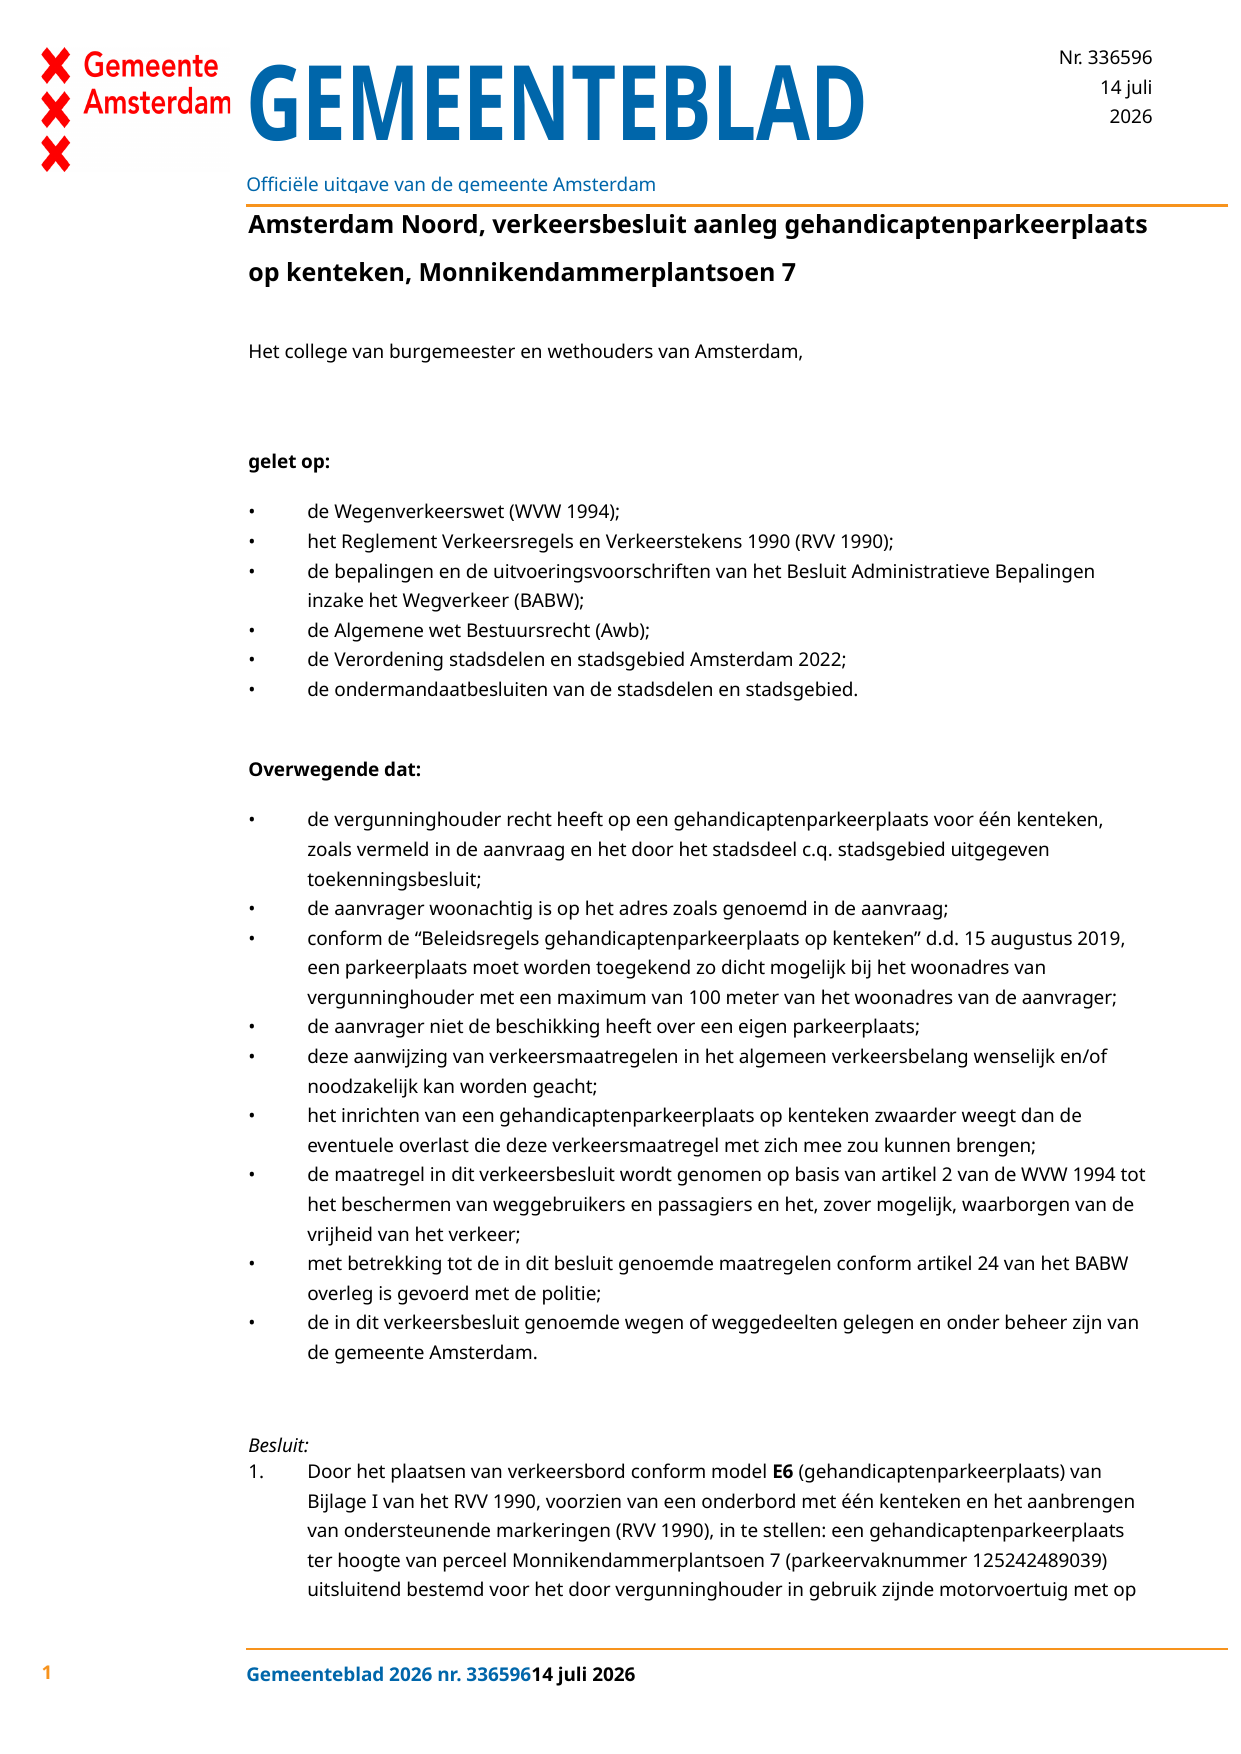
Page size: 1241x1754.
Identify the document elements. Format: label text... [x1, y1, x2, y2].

list met betrekking tot de in dit besluit genoemde maatregelen conform artikel 24 van het BABW overleg is gevoerd met de politie; [248, 1250, 1152, 1306]
list de aanvrager woonachtig is op het adres zoals genoemd in de aanvraag; [248, 895, 1152, 921]
list conform de “Beleidsregels gehandicaptenparkeerplaats op kenteken” d.d. 15 augustus 2019, een parkeerplaats moet worden toegekend zo dicht mogelijk bij het woonadres van vergunninghouder met een maximum van 100 meter van het woonadres van de aanvrager; [248, 925, 1152, 1010]
list de vergunninghouder recht heeft op een gehandicaptenparkeerplaats voor één kenteken, zoals vermeld in de aanvraag en het door het stadsdeel c.q. stadsgebied uitgegeven toekenningsbesluit; [248, 807, 1152, 891]
list de maatregel in dit verkeersbesluit wordt genomen op basis van artikel 2 van de WVW 1994 tot het beschermen van weggebruikers en passagiers en het, zover mogelijk, waarborgen van de vrijheid van het verkeer; [248, 1162, 1152, 1246]
list de ondermandaatbesluiten van de stadsdelen en stadsgebied. [248, 676, 1152, 702]
list deze aanwijzing van verkeersmaatregelen in het algemeen verkeersbelang wenselijk en/of noodzakelijk kan worden geacht; [248, 1043, 1152, 1098]
list de Algemene wet Bestuursrecht (Awb); [248, 617, 1152, 643]
list de bepalingen en de uitvoeringsvoorschriften van het Besluit Administratieve Bepalingen inzake het Wegverkeer (BABW); [248, 558, 1152, 613]
text Het college van burgemeester en wethouders van Amsterdam, [248, 339, 1152, 364]
text Amsterdam Noord, verkeersbesluit aanleg gehandicaptenparkeerplaats op kenteken, Monnikendammerplantsoen 7 [248, 207, 1152, 288]
list de Verordening stadsdelen en stadsgebied Amsterdam 2022; [248, 647, 1152, 672]
picture [41, 47, 231, 172]
text Overwegende dat: [248, 756, 1152, 782]
list de in dit verkeersbesluit genoemde wegen of weggedeelten gelegen en onder beheer zijn van de gemeente Amsterdam. [248, 1309, 1152, 1365]
list de Wegenverkeerswet (WVW 1994); [248, 499, 1152, 524]
list de aanvrager niet de beschikking heeft over een eigen parkeerplaats; [248, 1014, 1152, 1039]
list het Reglement Verkeersregels en Verkeerstekens 1990 (RVV 1990); [248, 528, 1152, 554]
list Door het plaatsen van verkeersbord conform model E6 (gehandicaptenparkeerplaats) van Bijlage I van het RVV 1990, voorzien van een onderbord met één kenteken en het aanbrengen van ondersteunende markeringen (RVV 1990), in te stellen: een gehandicaptenparkeerplaats ter hoogte van perceel Monnikendammerplantsoen 7 (parkeervaknummer 125242489039) uitsluitend bestemd voor het door vergunninghouder in gebruik zijnde motorvoertuig met op [248, 1458, 1152, 1602]
text Besluit: [248, 1433, 1152, 1458]
text gelet op: [248, 448, 1152, 474]
list het inrichten van een gehandicaptenparkeerplaats op kenteken zwaarder weegt dan de eventuele overlast die deze verkeersmaatregel met zich mee zou kunnen brengen; [248, 1102, 1152, 1158]
